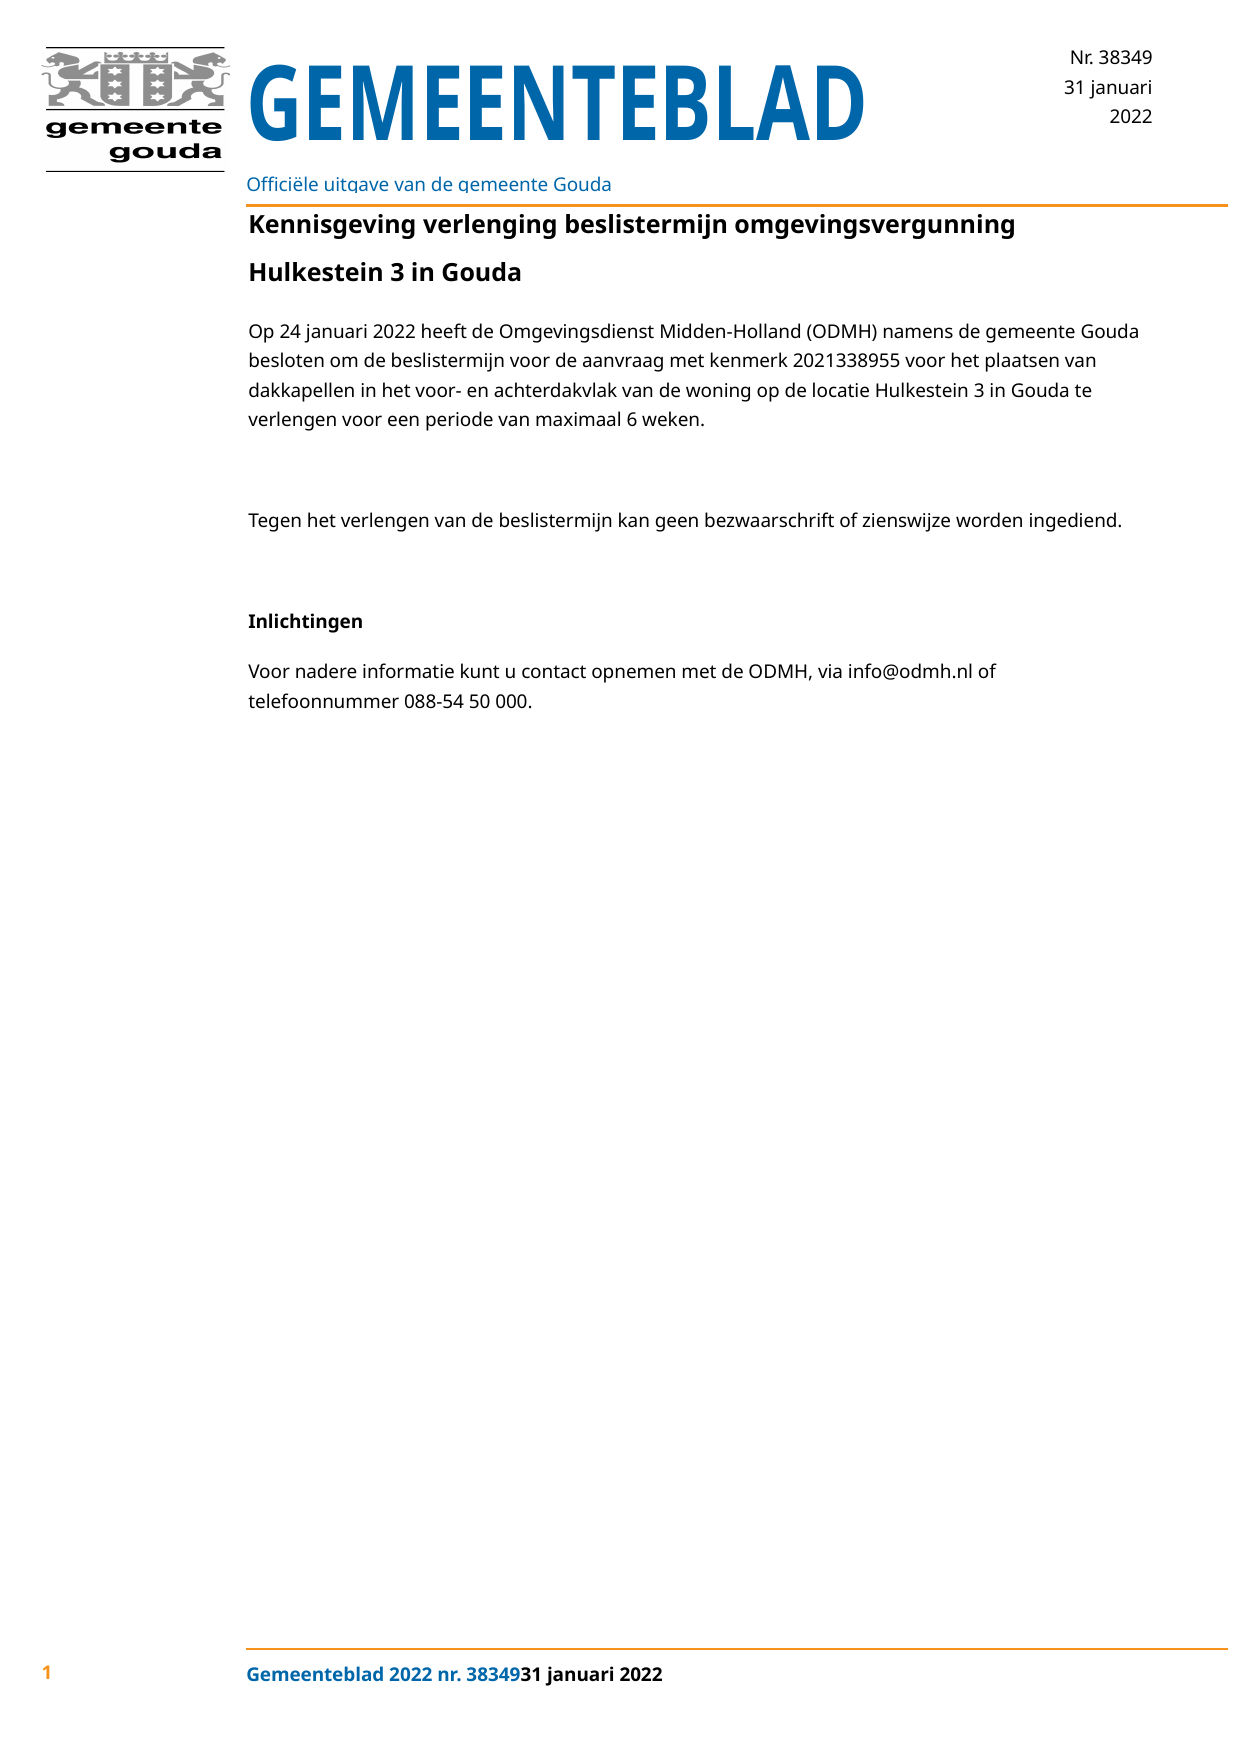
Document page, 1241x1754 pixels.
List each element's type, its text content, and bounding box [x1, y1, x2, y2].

text Inlichtingen [248, 608, 1152, 634]
text Op 24 januari 2022 heeft de Omgevingsdienst Midden-Holland (ODMH) namens de gemeente Gouda besloten om de beslistermijn voor de aanvraag met kenmerk 2021338955 voor het plaatsen van dakkapellen in het voor- en achterdakvlak van de woning op de locatie Hulkestein 3 in Gouda te verlengen voor een periode van maximaal 6 weken. [248, 318, 1152, 432]
text Tegen het verlengen van de beslistermijn kan geen bezwaarschrift of zienswijze worden ingediend. [248, 507, 1152, 533]
picture [41, 47, 231, 172]
text Voor nadere informatie kunt u contact opnemen met de ODMH, via info@odmh.nl of telefoonnummer 088-54 50 000. [248, 659, 1152, 714]
text Kennisgeving verlenging beslistermijn omgevingsvergunning Hulkestein 3 in Gouda [248, 207, 1152, 288]
